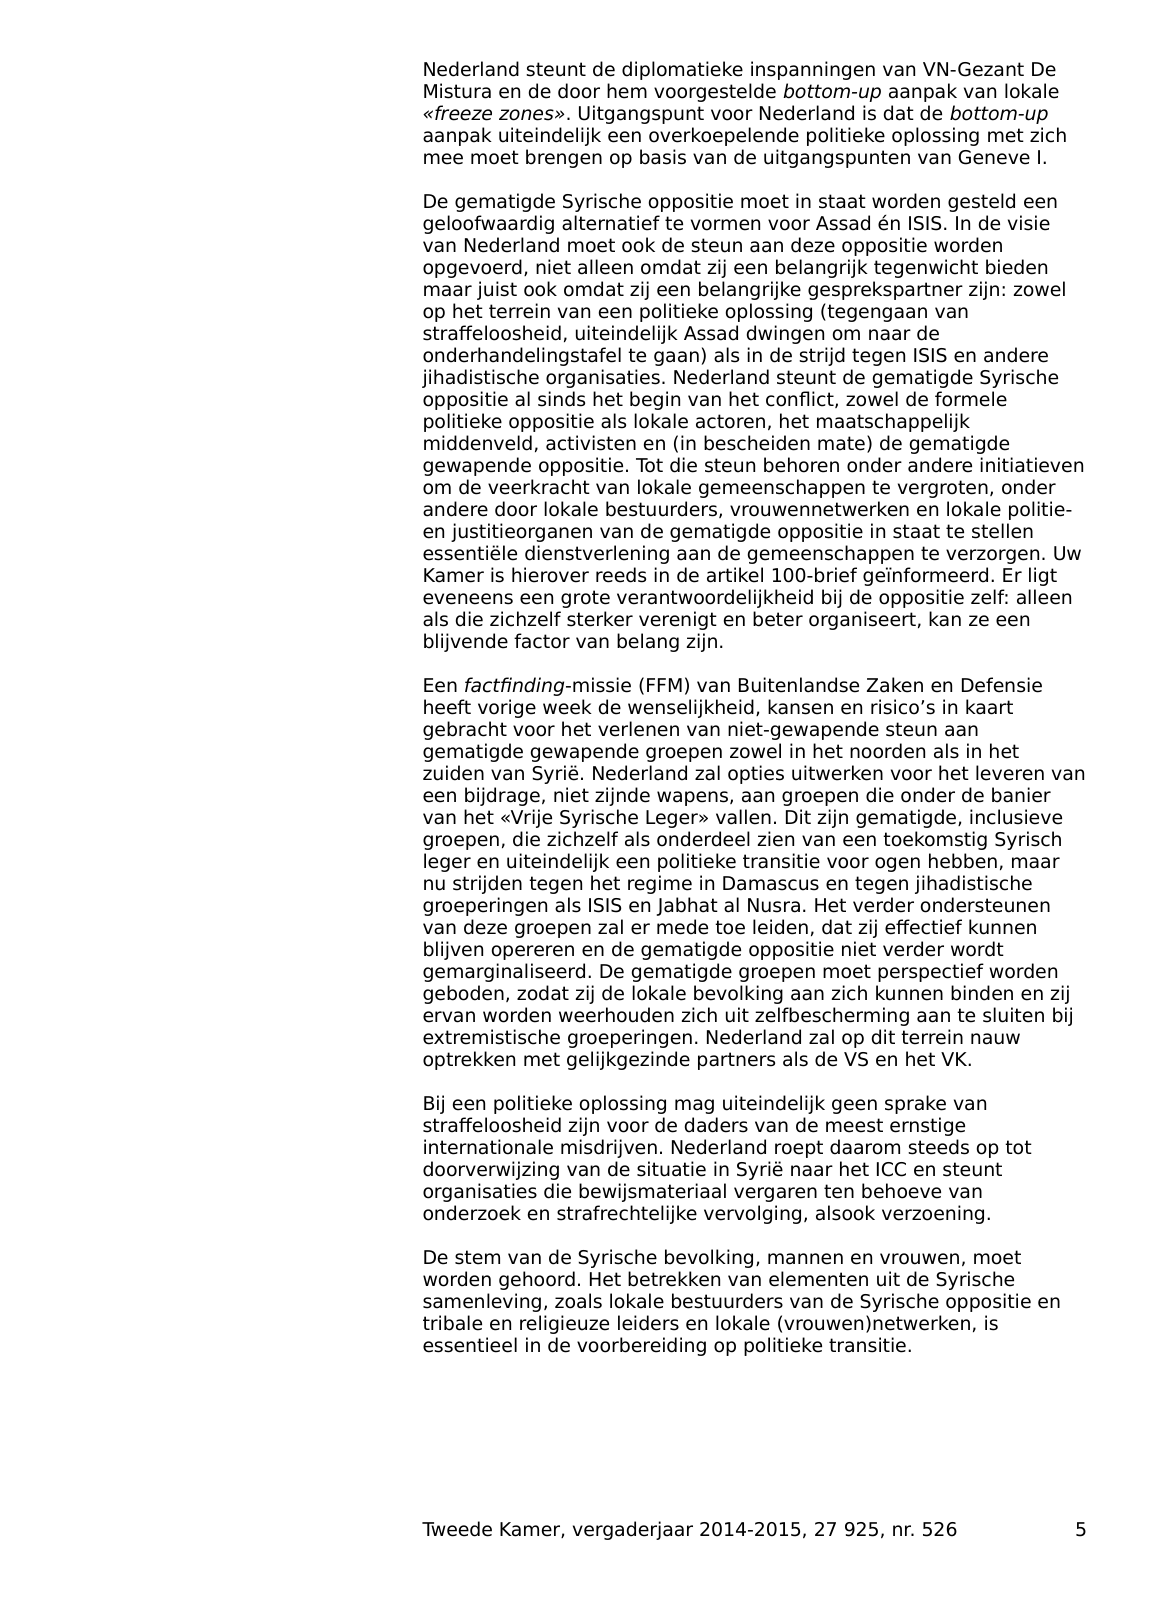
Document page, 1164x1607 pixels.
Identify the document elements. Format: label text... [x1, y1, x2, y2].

text De stem van de Syrische bevolking, mannen en vrouwen, moet worden gehoord. Het betrekken van elementen uit de Syrische samenleving, zoals lokale bestuurders van de Syrische oppositie en tribale en religieuze leiders en lokale (vrouwen)netwerken, is essentieel in de voorbereiding op politieke transitie. [422, 1247, 1087, 1357]
text Een factfinding-missie (FFM) van Buitenlandse Zaken en Defensie heeft vorige week de wenselijkheid, kansen en risico’s in kaart gebracht voor het verlenen van niet-gewapende steun aan gematigde gewapende groepen zowel in het noorden als in het zuiden van Syrië. Nederland zal opties uitwerken voor het leveren van een bijdrage, niet zijnde wapens, aan groepen die onder de banier van het «Vrije Syrische Leger» vallen. Dit zijn gematigde, inclusieve groepen, die zichzelf als onderdeel zien van een toekomstig Syrisch leger en uiteindelijk een politieke transitie voor ogen hebben, maar nu strijden tegen het regime in Damascus en tegen jihadistische groeperingen als ISIS en Jabhat al Nusra. Het verder ondersteunen van deze groepen zal er mede toe leiden, dat zij effectief kunnen blijven opereren en de gematigde oppositie niet verder wordt gemarginaliseerd. De gematigde groepen moet perspectief worden geboden, zodat zij de lokale bevolking aan zich kunnen binden en zij ervan worden weerhouden zich uit zelfbescherming aan te sluiten bij extremistische groeperingen. Nederland zal op dit terrein nauw optrekken met gelijkgezinde partners als de VS en het VK. [422, 675, 1087, 1071]
text De gematigde Syrische oppositie moet in staat worden gesteld een geloofwaardig alternatief te vormen voor Assad én ISIS. In de visie van Nederland moet ook de steun aan deze oppositie worden opgevoerd, niet alleen omdat zij een belangrijk tegenwicht bieden maar juist ook omdat zij een belangrijke gesprekspartner zijn: zowel op het terrein van een politieke oplossing (tegengaan van straffeloosheid, uiteindelijk Assad dwingen om naar de onderhandelingstafel te gaan) als in de strijd tegen ISIS en andere jihadistische organisaties. Nederland steunt de gematigde Syrische oppositie al sinds het begin van het conflict, zowel de formele politieke oppositie als lokale actoren, het maatschappelijk middenveld, activisten en (in bescheiden mate) de gematigde gewapende oppositie. Tot die steun behoren onder andere initiatieven om de veerkracht van lokale gemeenschappen te vergroten, onder andere door lokale bestuurders, vrouwennetwerken en lokale politie- en justitieorganen van de gematigde oppositie in staat te stellen essentiële dienstverlening aan de gemeenschappen te verzorgen. Uw Kamer is hierover reeds in de artikel 100-brief geïnformeerd. Er ligt eveneens een grote verantwoordelijkheid bij de oppositie zelf: alleen als die zichzelf sterker verenigt en beter organiseert, kan ze een blijvende factor van belang zijn. [422, 191, 1087, 653]
text Nederland steunt de diplomatieke inspanningen van VN-Gezant De Mistura en de door hem voorgestelde bottom-up aanpak van lokale «freeze zones». Uitgangspunt voor Nederland is dat de bottom-up aanpak uiteindelijk een overkoepelende politieke oplossing met zich mee moet brengen op basis van de uitgangspunten van Geneve I. [422, 59, 1087, 169]
text Bij een politieke oplossing mag uiteindelijk geen sprake van straffeloosheid zijn voor de daders van de meest ernstige internationale misdrijven. Nederland roept daarom steeds op tot doorverwijzing van de situatie in Syrië naar het ICC en steunt organisaties die bewijsmateriaal vergaren ten behoeve van onderzoek en strafrechtelijke vervolging, alsook verzoening. [422, 1093, 1087, 1224]
